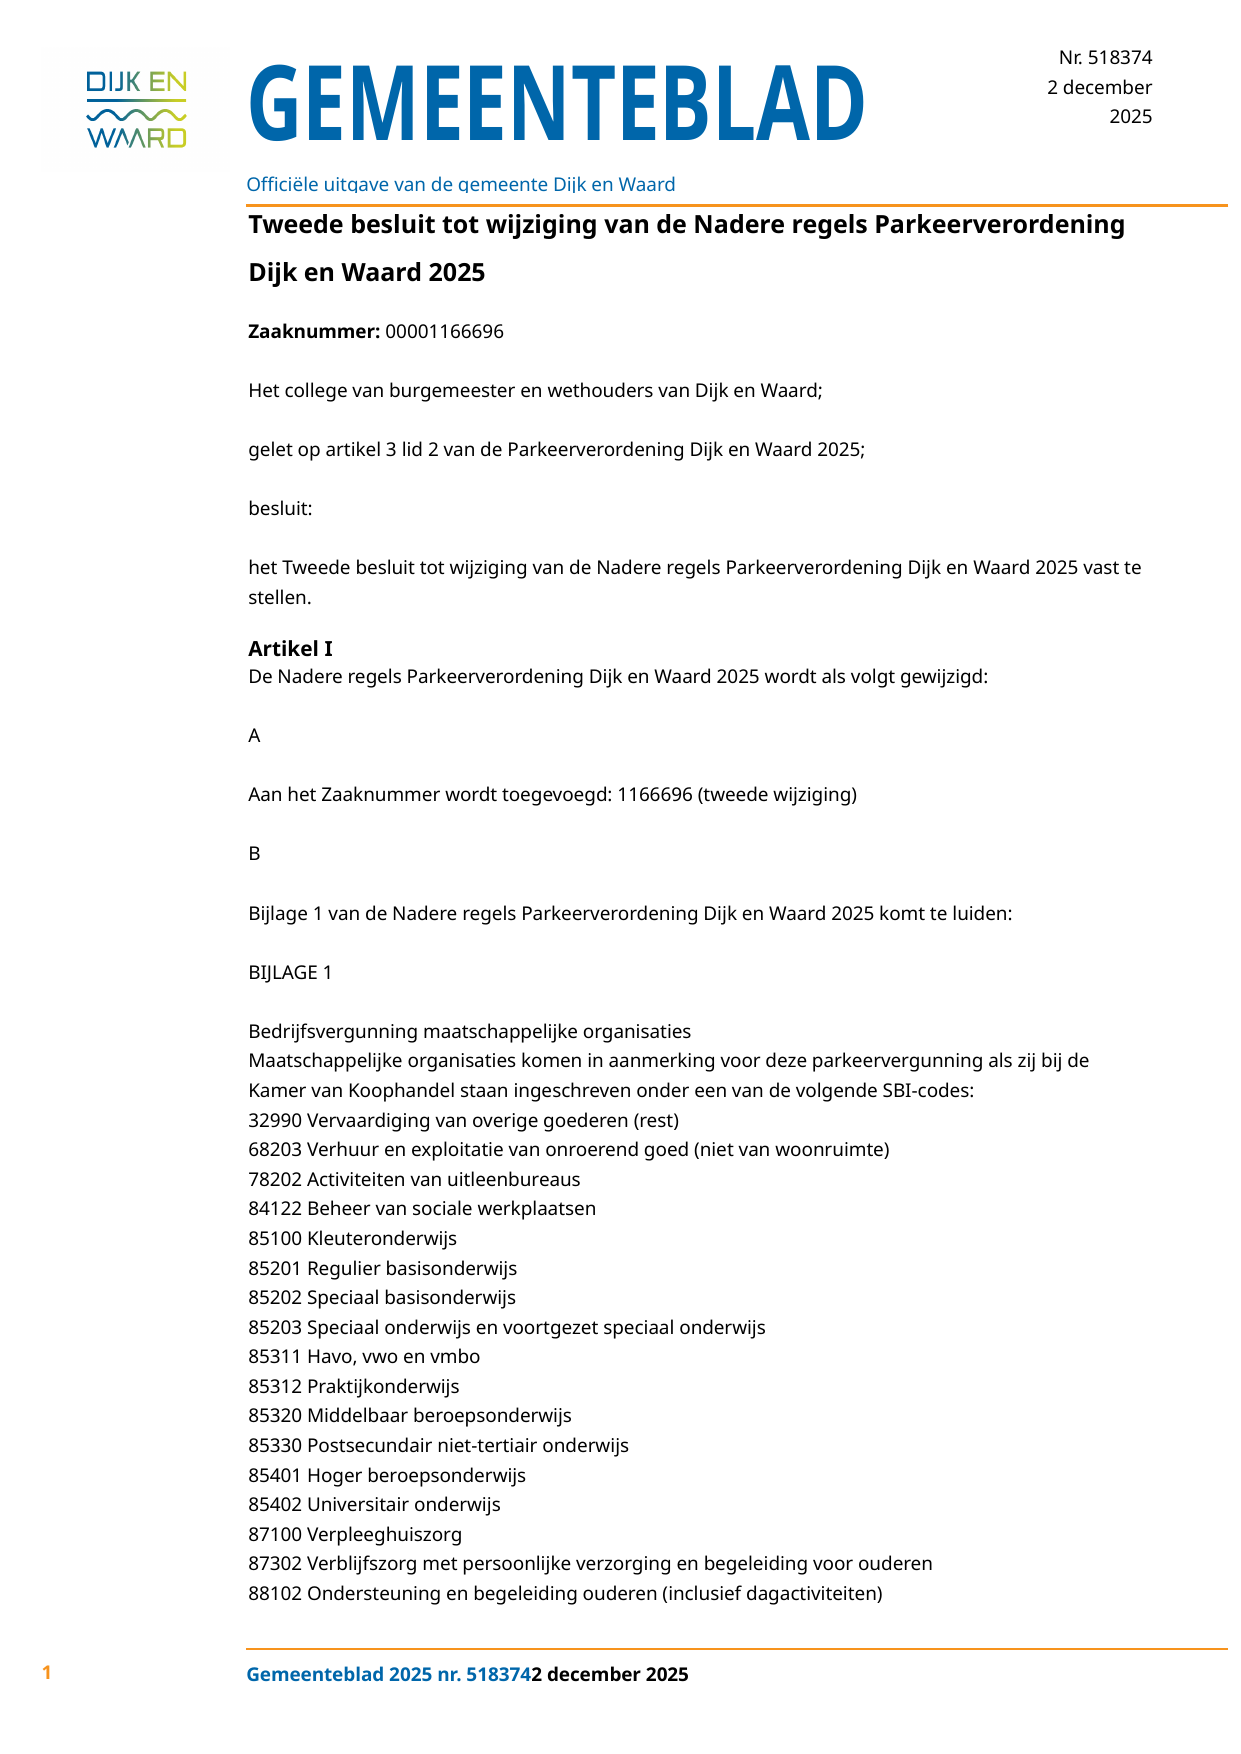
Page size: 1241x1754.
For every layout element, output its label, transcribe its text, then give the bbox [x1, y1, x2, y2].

text besluit: [248, 495, 1152, 521]
text het Tweede besluit tot wijziging van de Nadere regels Parkeerverordening Dijk en Waard 2025 vast te stellen. [248, 554, 1152, 610]
text 85320 Middelbaar beroepsonderwijs [248, 1403, 1152, 1428]
text gelet op artikel 3 lid 2 van de Parkeerverordening Dijk en Waard 2025; [248, 436, 1152, 462]
text Aan het Zaaknummer wordt toegevoegd: 1166696 (tweede wijziging) [248, 781, 1152, 807]
text Artikel I [248, 634, 1152, 663]
text 68203 Verhuur en exploitatie van onroerend goed (niet van woonruimte) [248, 1136, 1152, 1162]
text Zaaknummer: 00001166696 [248, 318, 1152, 344]
text 32990 Vervaardiging van overige goederen (rest) [248, 1107, 1152, 1132]
text B [248, 841, 1152, 866]
text 88102 Ondersteuning en begeleiding ouderen (inclusief dagactiviteiten) [248, 1580, 1152, 1606]
text 85202 Speciaal basisonderwijs [248, 1284, 1152, 1310]
text 85401 Hoger beroepsonderwijs [248, 1462, 1152, 1487]
text 87302 Verblijfszorg met persoonlijke verzorging en begeleiding voor ouderen [248, 1551, 1152, 1576]
text Bedrijfsvergunning maatschappelijke organisaties [248, 1018, 1152, 1044]
text BIJLAGE 1 [248, 959, 1152, 984]
text 85100 Kleuteronderwijs [248, 1225, 1152, 1251]
text Bijlage 1 van de Nadere regels Parkeerverordening Dijk en Waard 2025 komt te luiden: [248, 900, 1152, 925]
picture [41, 47, 231, 172]
text 85330 Postsecundair niet-tertiair onderwijs [248, 1432, 1152, 1458]
text 85312 Praktijkonderwijs [248, 1373, 1152, 1399]
text 85402 Universitair onderwijs [248, 1491, 1152, 1517]
text 87100 Verpleeghuiszorg [248, 1521, 1152, 1547]
text A [248, 722, 1152, 748]
text 78202 Activiteiten van uitleenbureaus [248, 1166, 1152, 1192]
text Tweede besluit tot wijziging van de Nadere regels Parkeerverordening Dijk en Waard 2025 [248, 207, 1152, 288]
text 85311 Havo, vwo en vmbo [248, 1343, 1152, 1369]
text De Nadere regels Parkeerverordening Dijk en Waard 2025 wordt als volgt gewijzigd: [248, 663, 1152, 689]
text 84122 Beheer van sociale werkplaatsen [248, 1196, 1152, 1221]
text 85203 Speciaal onderwijs en voortgezet speciaal onderwijs [248, 1314, 1152, 1339]
text 85201 Regulier basisonderwijs [248, 1255, 1152, 1280]
text Maatschappelijke organisaties komen in aanmerking voor deze parkeervergunning als zij bij de Kamer van Koophandel staan ingeschreven onder een van de volgende SBI-codes: [248, 1048, 1152, 1103]
text Het college van burgemeester en wethouders van Dijk en Waard; [248, 377, 1152, 403]
